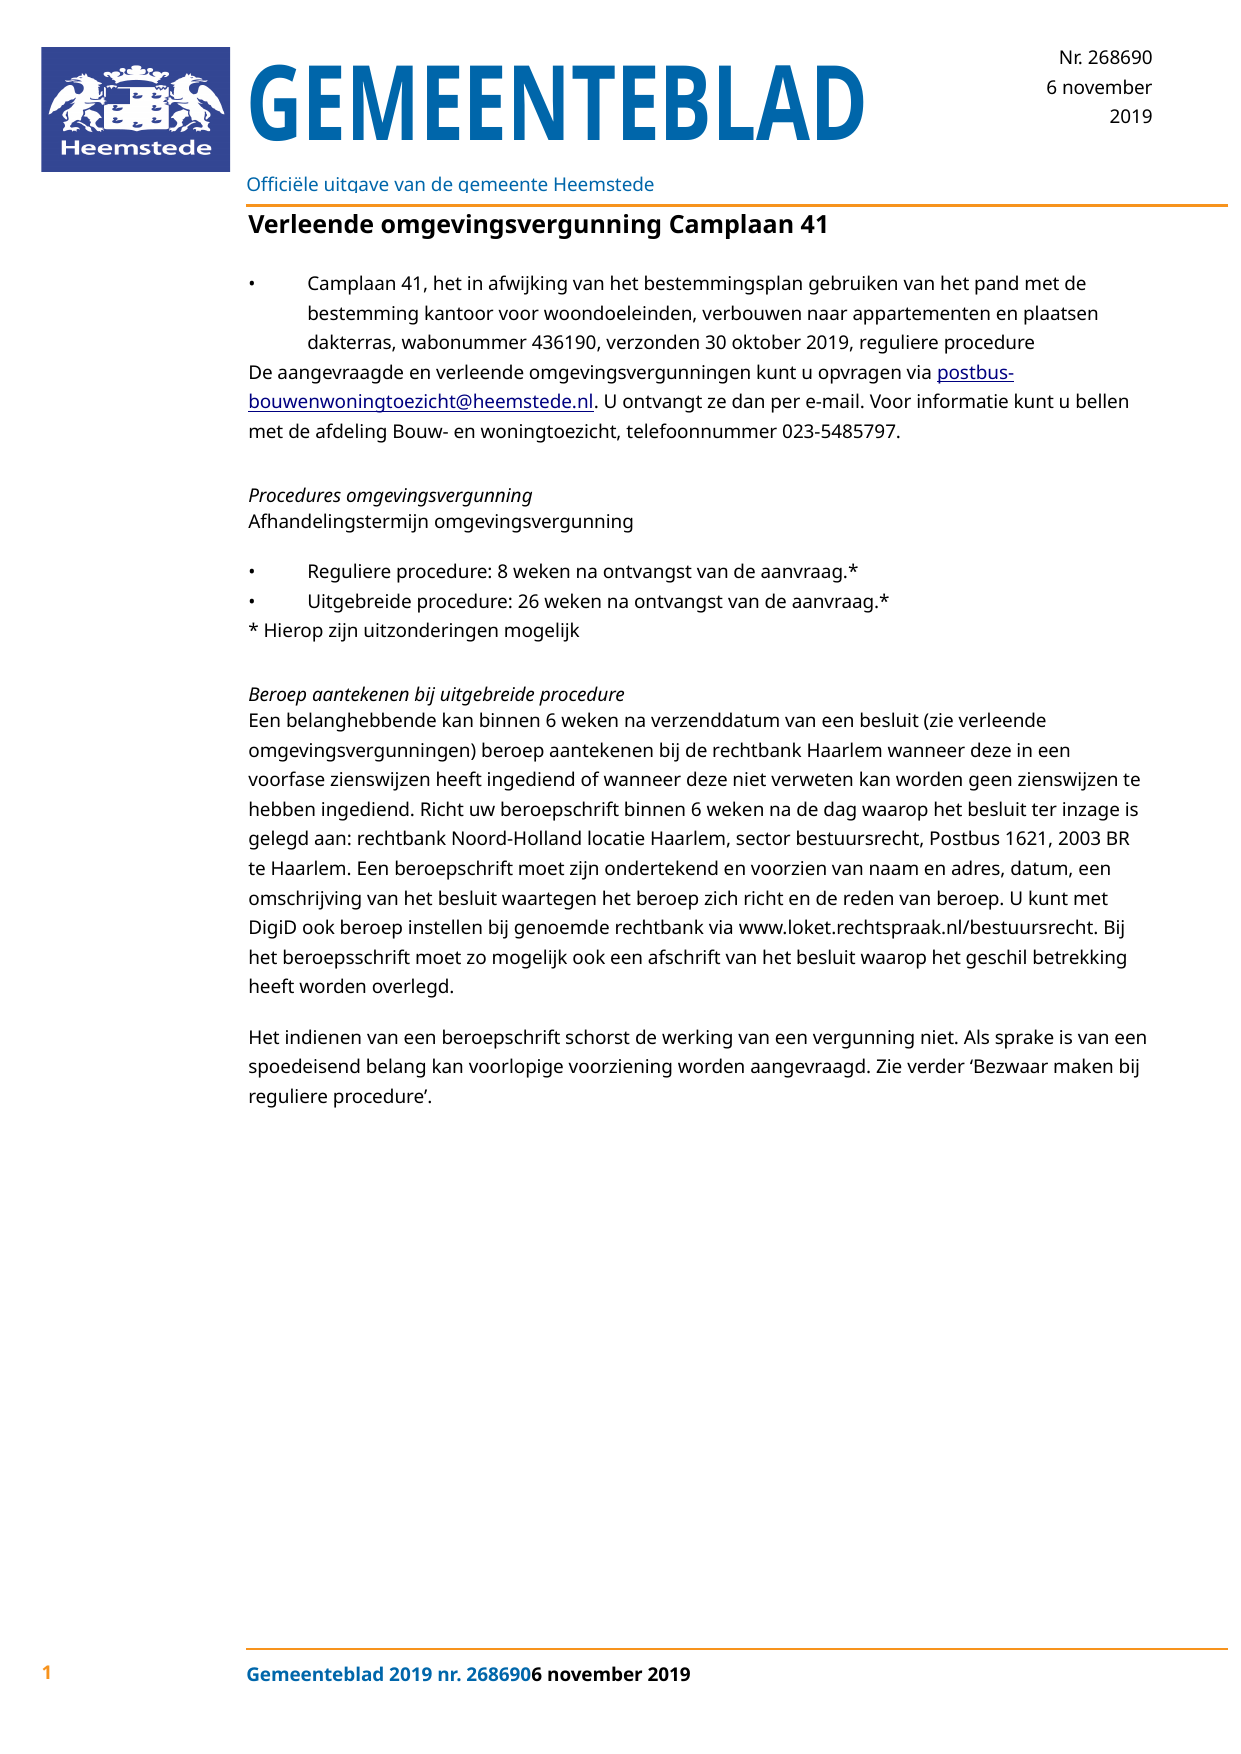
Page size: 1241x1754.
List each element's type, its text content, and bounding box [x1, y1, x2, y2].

text De aangevraagde en verleende omgevingsvergunningen kunt u opvragen via postbus-bouwenwoningtoezicht@heemstede.nl. U ontvangt ze dan per e-mail. Voor informatie kunt u bellen met de afdeling Bouw- en woningtoezicht, telefoonnummer 023-5485797. [248, 359, 1152, 444]
picture [41, 47, 231, 172]
list Camplaan 41, het in afwijking van het bestemmingsplan gebruiken van het pand met de bestemming kantoor voor woondoeleinden, verbouwen naar appartementen en plaatsen dakterras, wabonummer 436190, verzonden 30 oktober 2019, reguliere procedure [248, 270, 1152, 355]
text Beroep aantekenen bij uitgebreide procedure [248, 681, 1152, 707]
text Procedures omgevingsvergunning [248, 482, 1152, 508]
list Reguliere procedure: 8 weken na ontvangst van de aanvraag.* [248, 558, 1152, 584]
text Verleende omgevingsvergunning Camplaan 41 [248, 207, 1152, 241]
text Afhandelingstermijn omgevingsvergunning [248, 508, 1152, 534]
text Een belanghebbende kan binnen 6 weken na verzenddatum van een besluit (zie verleende omgevingsvergunningen) beroep aantekenen bij de rechtbank Haarlem wanneer deze in een voorfase zienswijzen heeft ingediend of wanneer deze niet verweten kan worden geen zienswijzen te hebben ingediend. Richt uw beroepschrift binnen 6 weken na de dag waarop het besluit ter inzage is gelegd aan: rechtbank Noord-Holland locatie Haarlem, sector bestuursrecht, Postbus 1621, 2003 BR te Haarlem. Een beroepschrift moet zijn ondertekend en voorzien van naam en adres, datum, een omschrijving van het besluit waartegen het beroep zich richt en de reden van beroep. U kunt met DigiD ook beroep instellen bij genoemde rechtbank via www.loket.rechtspraak.nl/bestuursrecht. Bij het beroepsschrift moet zo mogelijk ook een afschrift van het besluit waarop het geschil betrekking heeft worden overlegd. [248, 707, 1152, 999]
text * Hierop zijn uitzonderingen mogelijk [248, 617, 1152, 643]
list Uitgebreide procedure: 26 weken na ontvangst van de aanvraag.* [248, 588, 1152, 614]
text Het indienen van een beroepschrift schorst de werking van een vergunning niet. Als sprake is van een spoedeisend belang kan voorlopige voorziening worden aangevraagd. Zie verder ‘Bezwaar maken bij reguliere procedure’. [248, 1024, 1152, 1109]
